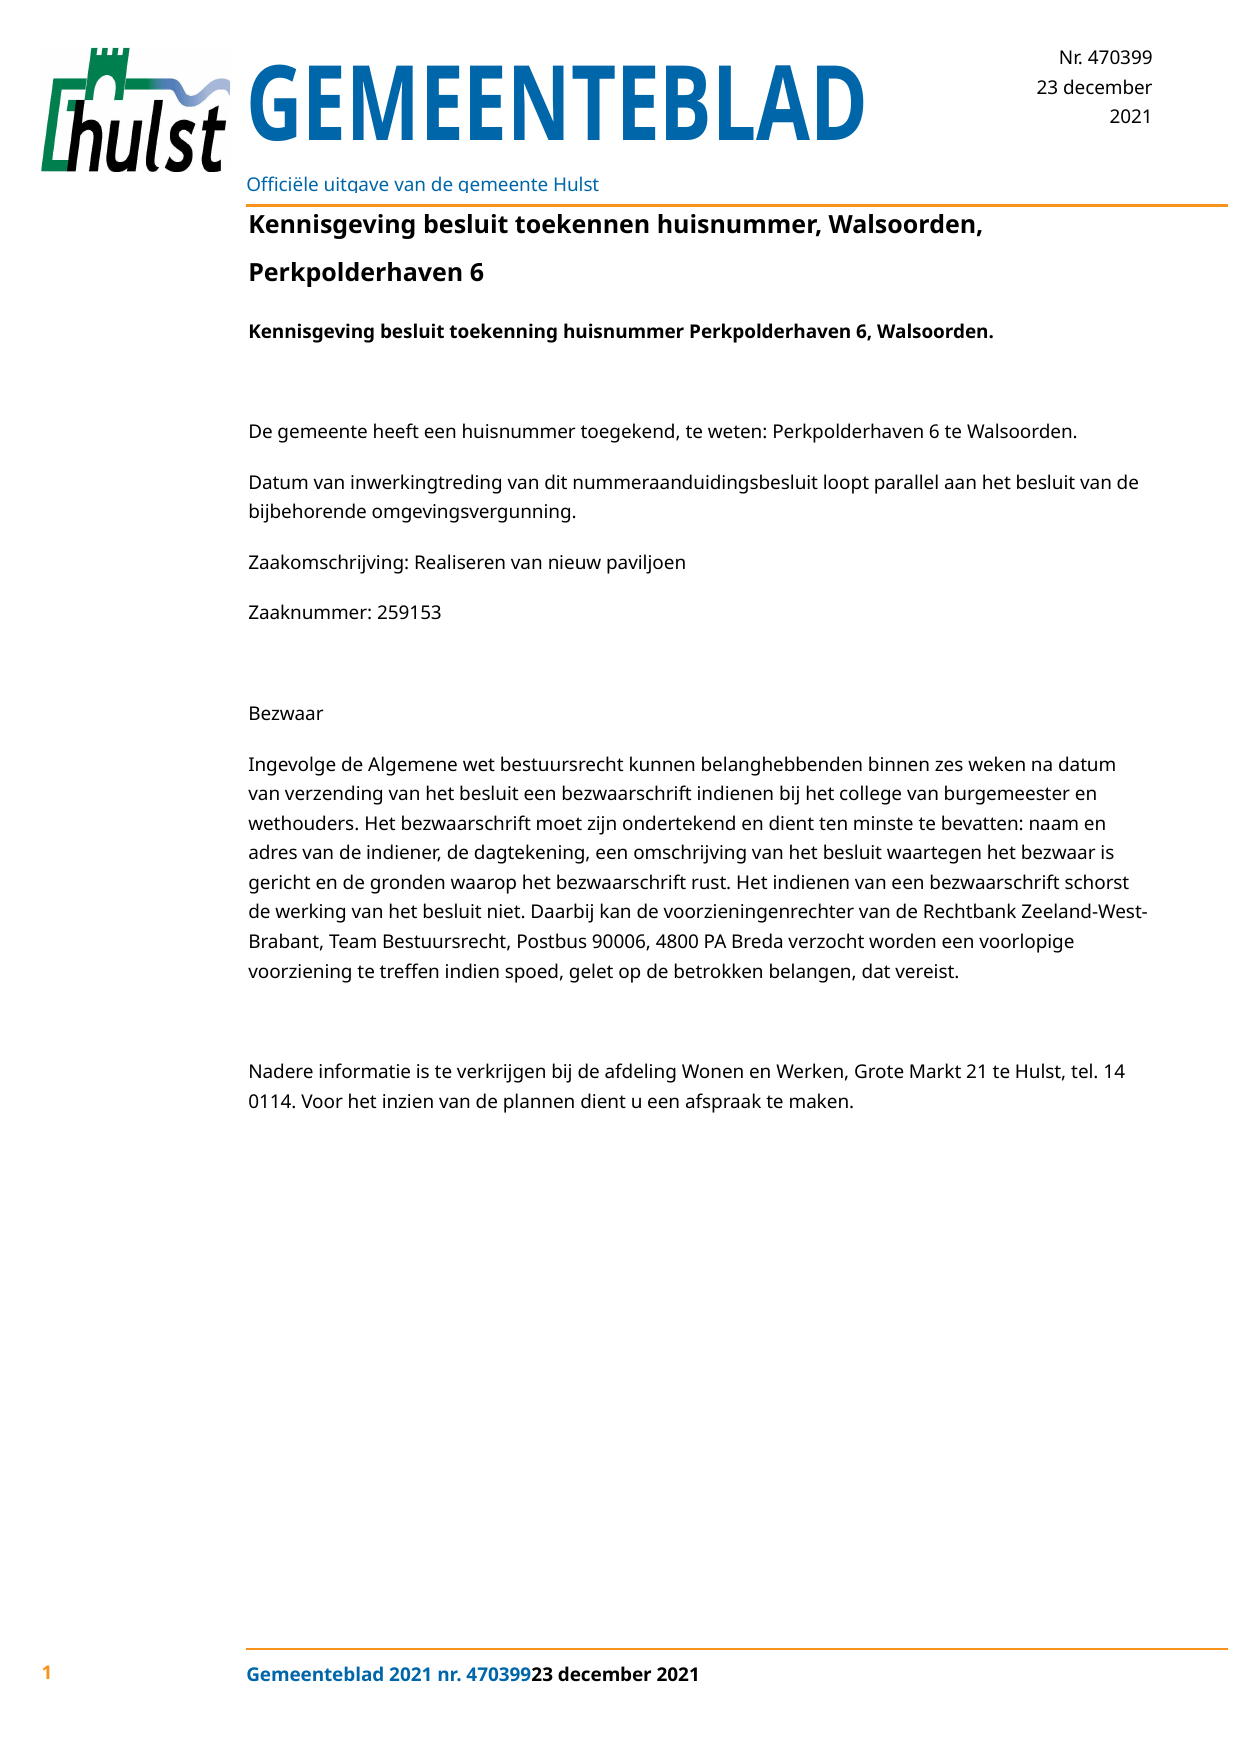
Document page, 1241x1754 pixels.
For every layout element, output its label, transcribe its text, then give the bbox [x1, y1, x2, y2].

text Zaaknummer: 259153 [248, 599, 1152, 625]
text De gemeente heeft een huisnummer toegekend, te weten: Perkpolderhaven 6 te Walsoorden. [248, 419, 1152, 444]
text Zaakomschrijving: Realiseren van nieuw paviljoen [248, 549, 1152, 575]
text Kennisgeving besluit toekenning huisnummer Perkpolderhaven 6, Walsoorden. [248, 318, 1152, 344]
text Ingevolge de Algemene wet bestuursrecht kunnen belanghebbenden binnen zes weken na datum van verzending van het besluit een bezwaarschrift indienen bij het college van burgemeester en wethouders. Het bezwaarschrift moet zijn ondertekend en dient ten minste te bevatten: naam en adres van de indiener, de dagtekening, een omschrijving van het besluit waartegen het bezwaar is gericht en de gronden waarop het bezwaarschrift rust. Het indienen van een bezwaarschrift schorst de werking van het besluit niet. Daarbij kan de voorzieningenrechter van de Rechtbank Zeeland-West-Brabant, Team Bestuursrecht, Postbus 90006, 4800 PA Breda verzocht worden een voorlopige voorziening te treffen indien spoed, gelet op de betrokken belangen, dat vereist. [248, 751, 1152, 984]
text Bezwaar [248, 700, 1152, 726]
text Kennisgeving besluit toekennen huisnummer, Walsoorden, Perkpolderhaven 6 [248, 207, 1152, 288]
text Datum van inwerkingtreding van dit nummeraanduidingsbesluit loopt parallel aan het besluit van de bijbehorende omgevingsvergunning. [248, 469, 1152, 524]
text Nadere informatie is te verkrijgen bij de afdeling Wonen en Werken, Grote Markt 21 te Hulst, tel. 14 0114. Voor het inzien van de plannen dient u een afspraak te maken. [248, 1059, 1152, 1114]
picture [41, 47, 231, 172]
